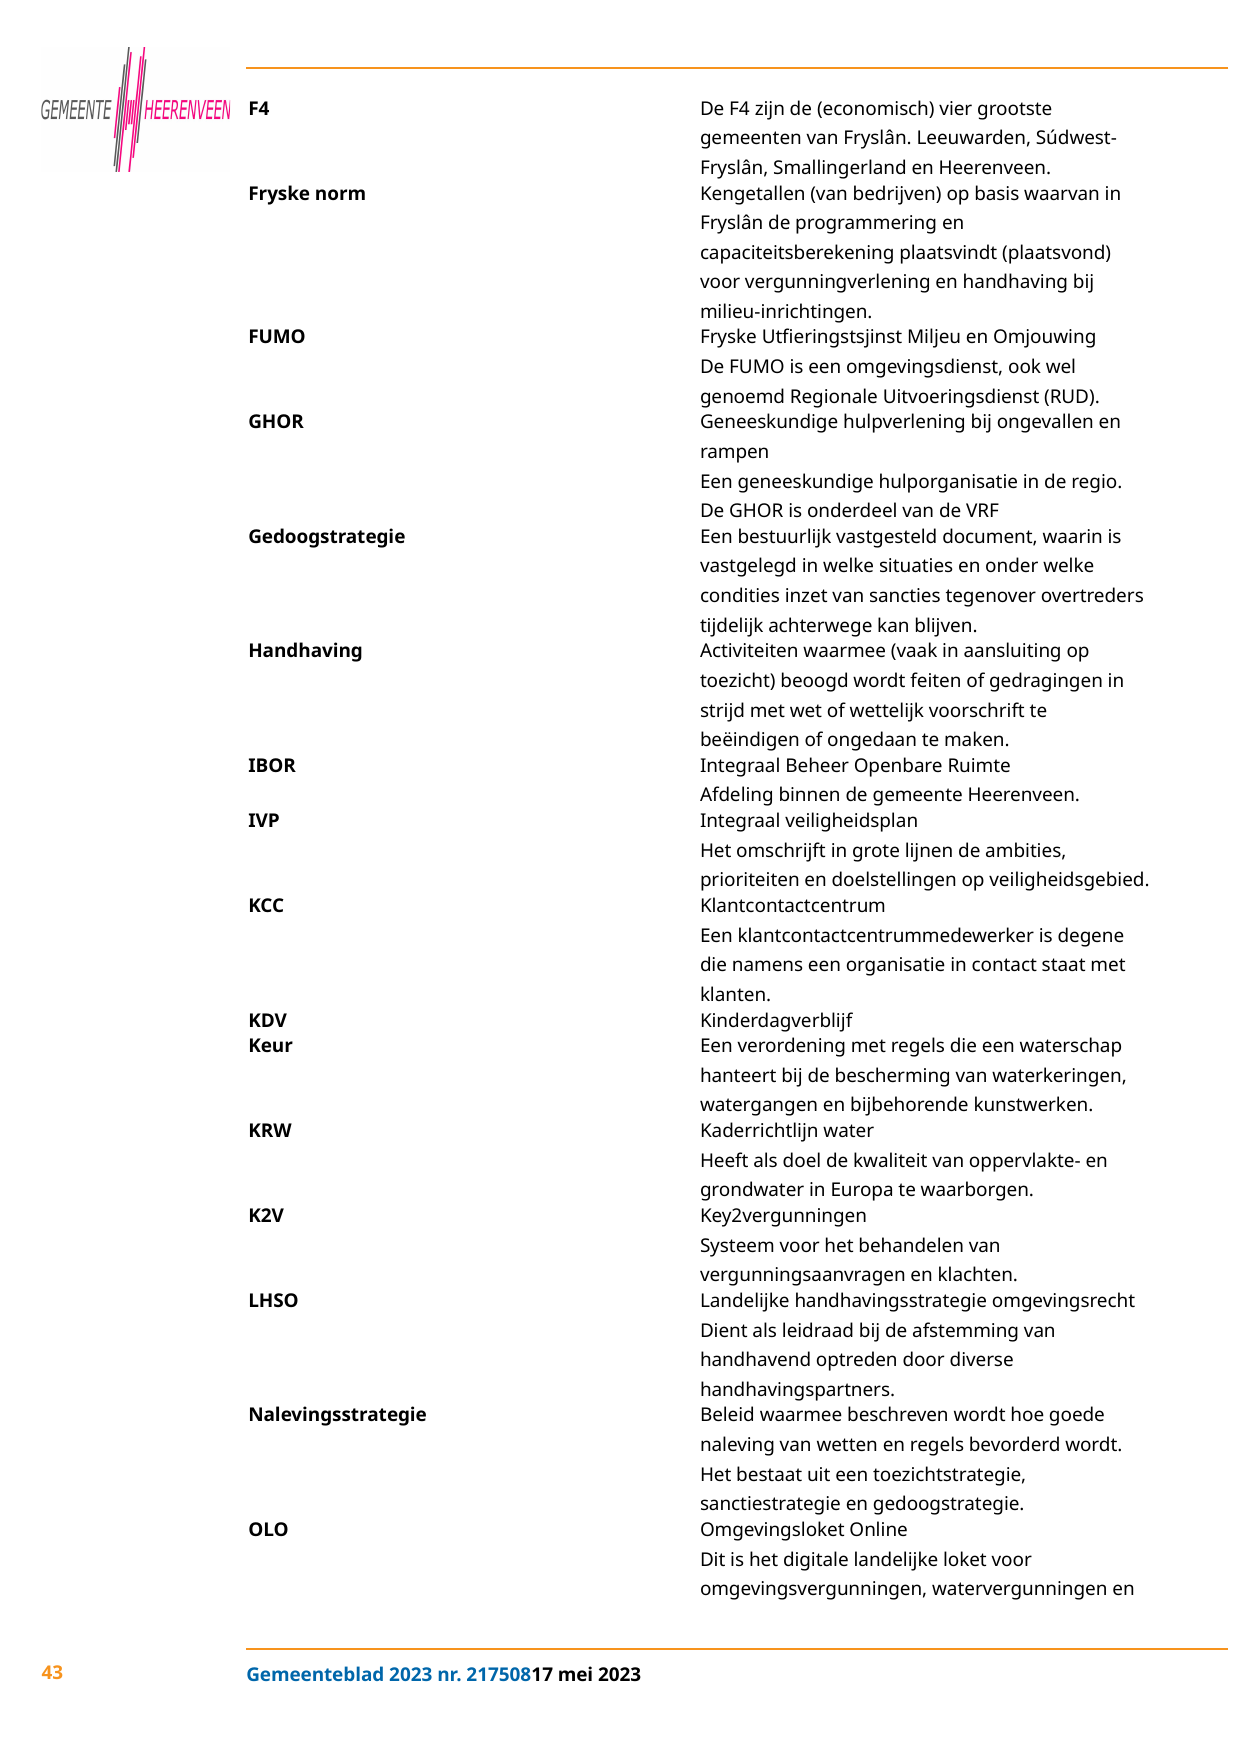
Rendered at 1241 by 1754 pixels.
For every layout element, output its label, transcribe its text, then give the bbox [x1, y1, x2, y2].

table_cell Geneeskundige hulpverlening bij ongevallen en rampen Een geneeskundige hulporganisatie in de regio. De GHOR is onderdeel van de VRF [700, 409, 1152, 523]
table_cell Kengetallen (van bedrijven) op basis waarvan in Fryslân de programmering en capaciteitsberekening plaatsvindt (plaatsvond) voor vergunningverlening en handhaving bij milieu-inrichtingen. [700, 180, 1152, 324]
table_cell Omgevingsloket Online Dit is het digitale landelijke loket voor omgevingsvergunningen, watervergunningen en [700, 1516, 1152, 1601]
table_cell Fryske norm [248, 180, 700, 324]
table_cell Activiteiten waarmee (vaak in aansluiting op toezicht) beoogd wordt feiten of gedragingen in strijd met wet of wettelijk voorschrift te beëindigen of ongedaan te maken. [700, 638, 1152, 752]
table_cell GHOR [248, 409, 700, 523]
table_cell KCC [248, 892, 700, 1007]
table_cell Fryske Utfieringstsjinst Miljeu en Omjouwing De FUMO is een omgevingsdienst, ook wel genoemd Regionale Uitvoeringsdienst (RUD). [700, 324, 1152, 409]
table_cell Een verordening met regels die een waterschap hanteert bij de bescherming van waterkeringen, watergangen en bijbehorende kunstwerken. [700, 1033, 1152, 1117]
table_cell De F4 zijn de (economisch) vier grootste gemeenten van Fryslân. Leeuwarden, Súdwest-Fryslân, Smallingerland en Heerenveen. [700, 95, 1152, 180]
table_cell Landelijke handhavingsstrategie omgevingsrecht Dient als leidraad bij de afstemming van handhavend optreden door diverse handhavingspartners. [700, 1287, 1152, 1402]
table_cell Keur [248, 1033, 700, 1117]
table_cell IVP [248, 808, 700, 892]
table_cell Integraal veiligheidsplan Het omschrijft in grote lijnen de ambities, prioriteiten en doelstellingen op veiligheidsgebied. [700, 808, 1152, 892]
table_cell KDV [248, 1007, 700, 1032]
table_cell Kaderrichtlijn water Heeft als doel de kwaliteit van oppervlakte- en grondwater in Europa te waarborgen. [700, 1118, 1152, 1202]
table_cell Een bestuurlijk vastgesteld document, waarin is vastgelegd in welke situaties en onder welke condities inzet van sancties tegenover overtreders tijdelijk achterwege kan blijven. [700, 523, 1152, 638]
table_cell Klantcontactcentrum Een klantcontactcentrummedewerker is degene die namens een organisatie in contact staat met klanten. [700, 892, 1152, 1007]
table_cell Key2vergunningen Systeem voor het behandelen van vergunningsaanvragen en klachten. [700, 1202, 1152, 1287]
table_cell Beleid waarmee beschreven wordt hoe goede naleving van wetten en regels bevorderd wordt. Het bestaat uit een toezichtstrategie, sanctiestrategie en gedoogstrategie. [700, 1402, 1152, 1516]
picture [41, 47, 231, 172]
table_cell FUMO [248, 324, 700, 409]
table_cell Gedoogstrategie [248, 523, 700, 638]
table_cell Handhaving [248, 638, 700, 752]
table_cell OLO [248, 1516, 700, 1601]
table_cell F4 [248, 95, 700, 180]
table_cell K2V [248, 1202, 700, 1287]
table_cell LHSO [248, 1287, 700, 1402]
table_cell Kinderdagverblijf [700, 1007, 1152, 1032]
table_cell KRW [248, 1118, 700, 1202]
table_cell IBOR [248, 752, 700, 807]
table_cell Integraal Beheer Openbare Ruimte Afdeling binnen de gemeente Heerenveen. [700, 752, 1152, 807]
table_cell Nalevingsstrategie [248, 1402, 700, 1516]
